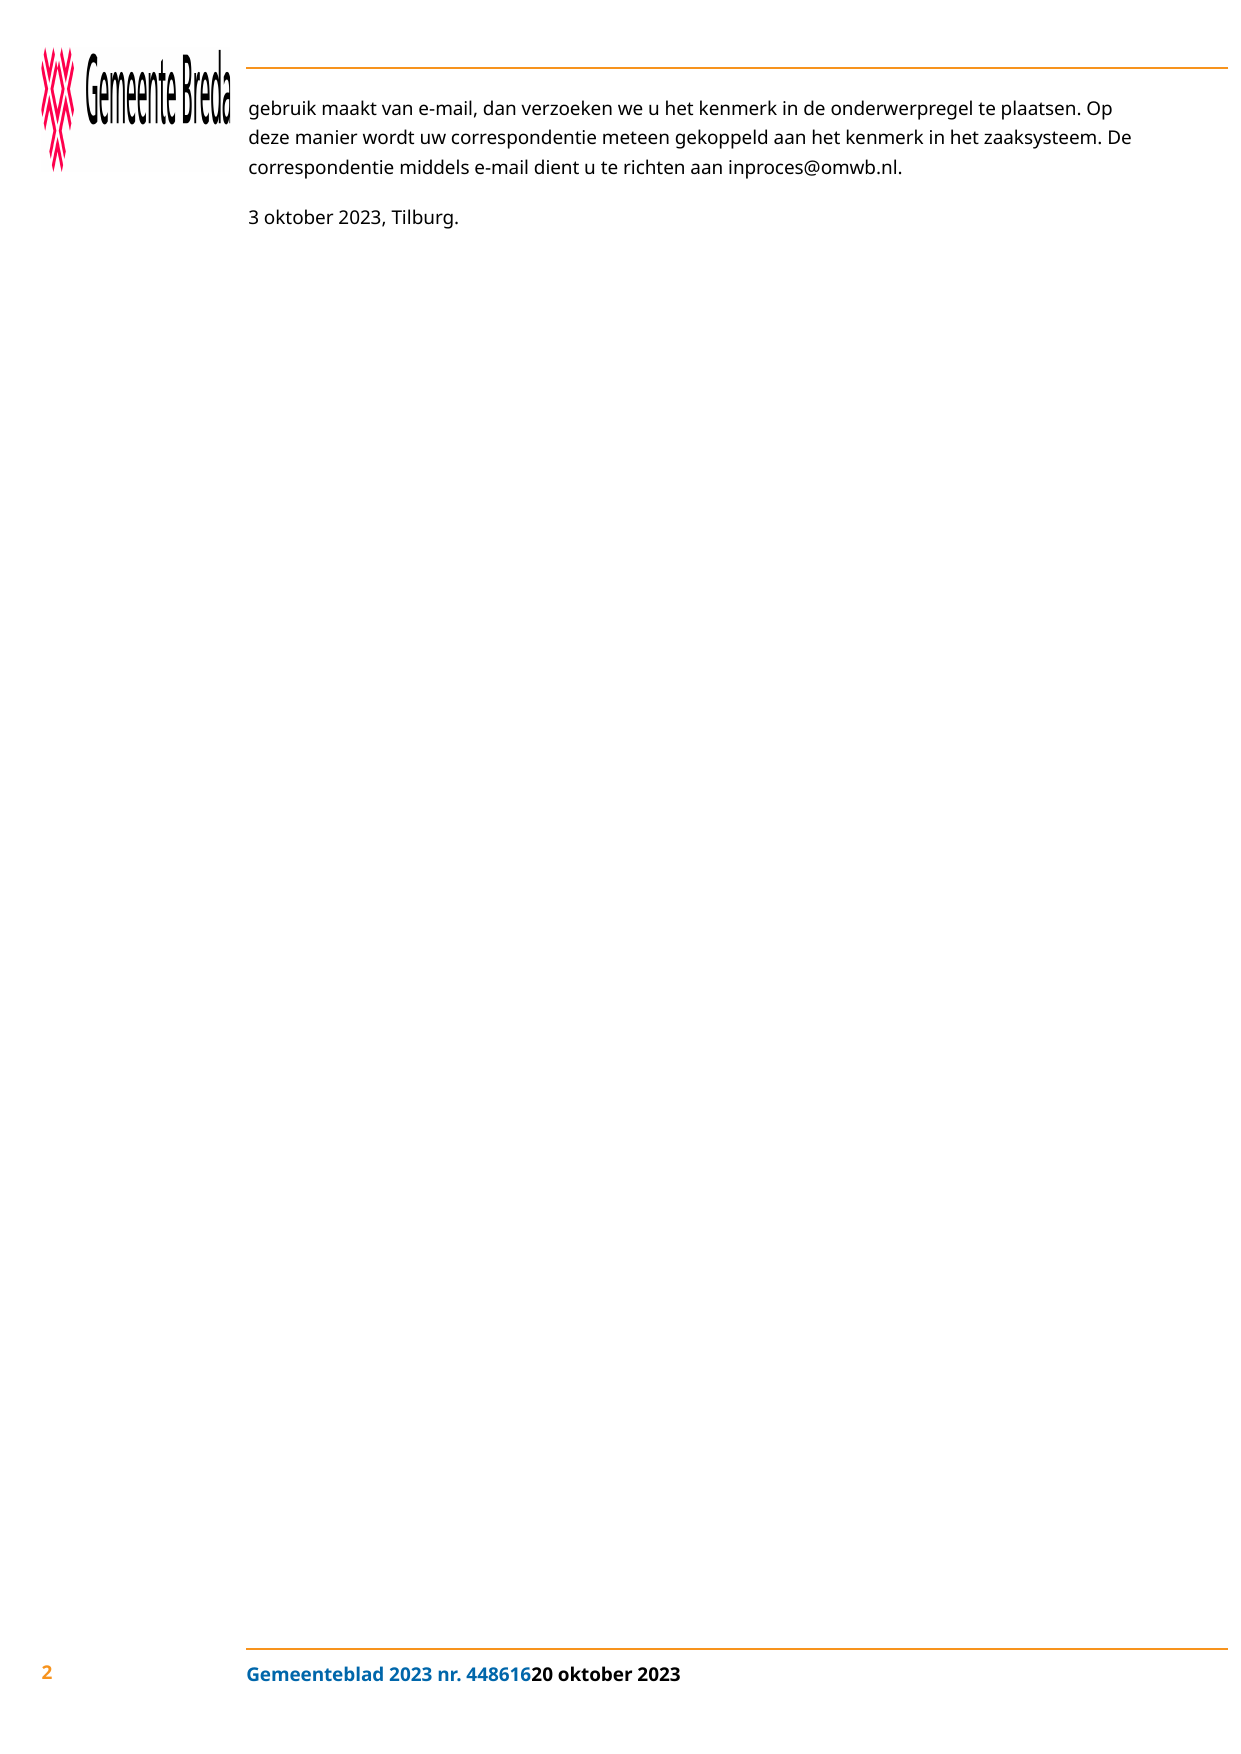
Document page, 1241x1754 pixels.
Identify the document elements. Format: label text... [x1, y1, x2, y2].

text gebruik maakt van e-mail, dan verzoeken we u het kenmerk in de onderwerpregel te plaatsen. Op deze manier wordt uw correspondentie meteen gekoppeld aan het kenmerk in het zaaksysteem. De correspondentie middels e-mail dient u te richten aan inproces@omwb.nl. [248, 95, 1152, 180]
picture [41, 47, 231, 172]
text 3 oktober 2023, Tilburg. [248, 204, 1152, 230]
